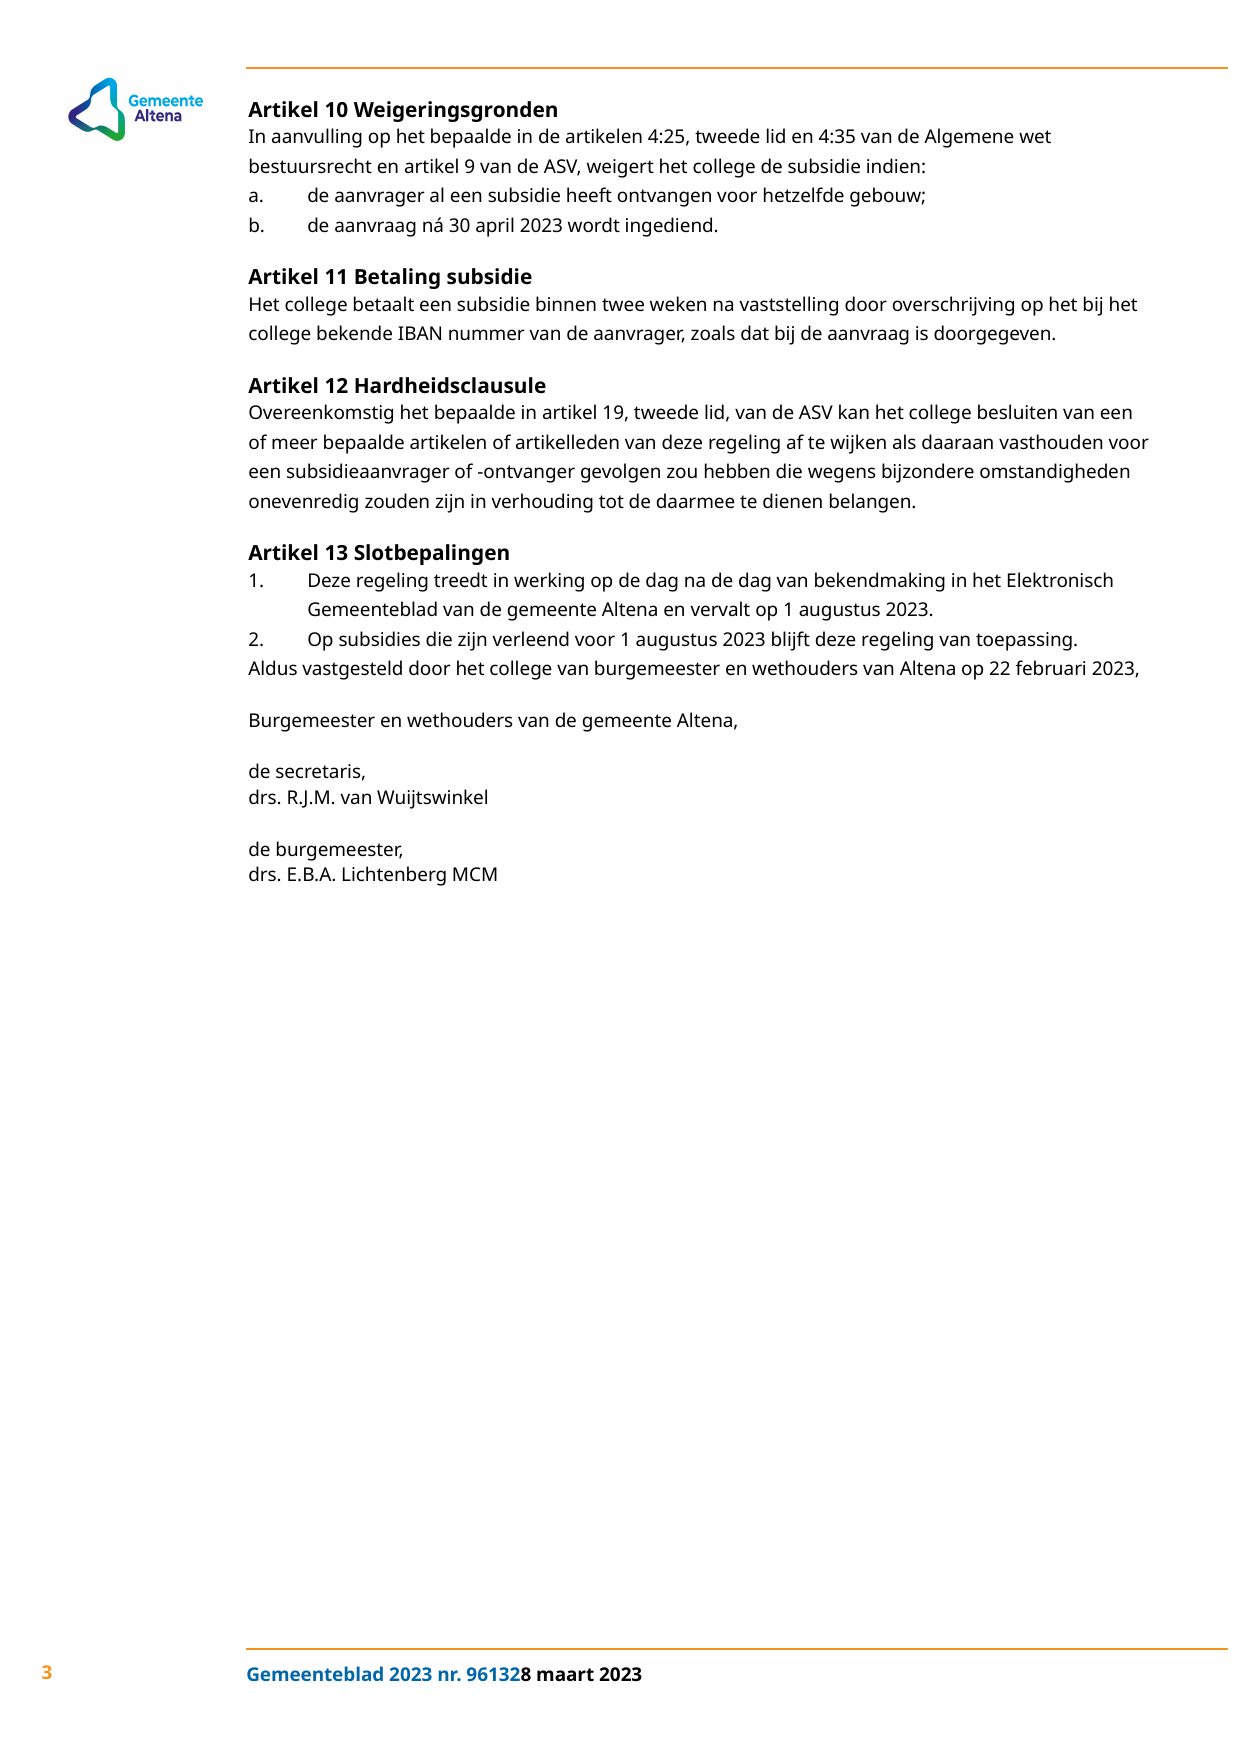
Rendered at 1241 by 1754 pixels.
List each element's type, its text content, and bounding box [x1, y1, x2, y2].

text de secretaris, [248, 758, 1152, 784]
text drs. R.J.M. van Wuijtswinkel [248, 784, 1152, 810]
text In aanvulling op het bepaalde in de artikelen 4:25, tweede lid en 4:35 van de Algemene wet [248, 123, 1152, 149]
text Artikel 10 Weigeringsgronden [248, 95, 1152, 123]
text Artikel 12 Hardheidsclausule [248, 371, 1152, 399]
list Deze regeling treedt in werking op de dag na de dag van bekendmaking in het Elektronisch Gemeenteblad van de gemeente Altena en vervalt op 1 augustus 2023. [248, 567, 1152, 622]
text Burgemeester en wethouders van de gemeente Altena, [248, 707, 1152, 733]
picture [41, 47, 231, 172]
text drs. E.B.A. Lichtenberg MCM [248, 861, 1152, 887]
text Artikel 13 Slotbepalingen [248, 538, 1152, 567]
list Op subsidies die zijn verleend voor 1 augustus 2023 blijft deze regeling van toepassing. [248, 626, 1152, 652]
text Aldus vastgesteld door het college van burgemeester en wethouders van Altena op 22 februari 2023, [248, 656, 1152, 681]
list de aanvrager al een subsidie heeft ontvangen voor hetzelfde gebouw; [248, 182, 1152, 208]
text Overeenkomstig het bepaalde in artikel 19, tweede lid, van de ASV kan het college besluiten van een of meer bepaalde artikelen of artikelleden van deze regeling af te wijken als daaraan vasthouden voor een subsidieaanvrager of -ontvanger gevolgen zou hebben die wegens bijzondere omstandigheden onevenredig zouden zijn in verhouding tot de daarmee te dienen belangen. [248, 399, 1152, 514]
text Artikel 11 Betaling subsidie [248, 262, 1152, 291]
text de burgemeester, [248, 836, 1152, 861]
list de aanvraag ná 30 april 2023 wordt ingediend. [248, 212, 1152, 238]
text Het college betaalt een subsidie binnen twee weken na vaststelling door overschrijving op het bij het college bekende IBAN nummer van de aanvrager, zoals dat bij de aanvraag is doorgegeven. [248, 291, 1152, 346]
text bestuursrecht en artikel 9 van de ASV, weigert het college de subsidie indien: [248, 153, 1152, 178]
